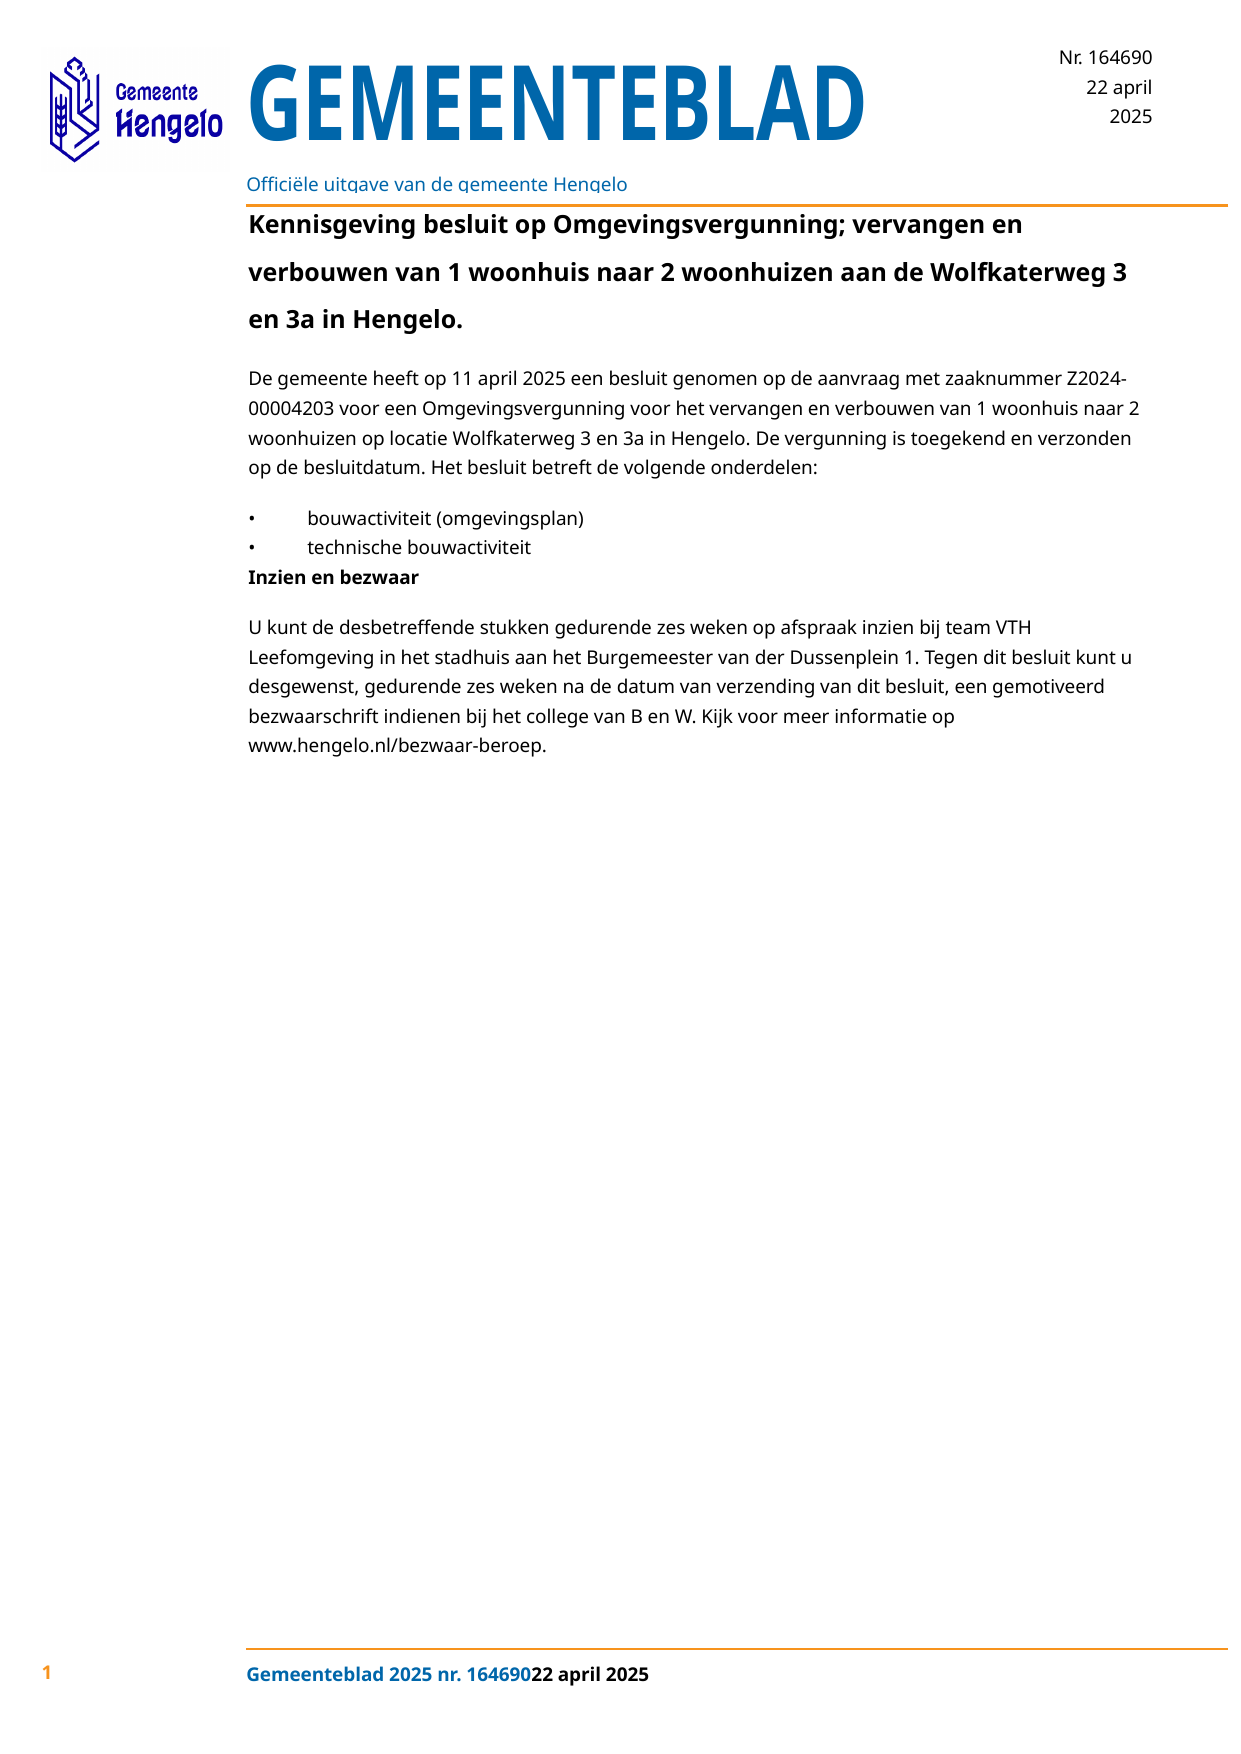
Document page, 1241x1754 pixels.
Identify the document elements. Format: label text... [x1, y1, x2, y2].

list bouwactiviteit (omgevingsplan) [248, 505, 1152, 530]
list technische bouwactiviteit [248, 534, 1152, 560]
text U kunt de desbetreffende stukken gedurende zes weken op afspraak inzien bij team VTH Leefomgeving in het stadhuis aan het Burgemeester van der Dussenplein 1. Tegen dit besluit kunt u desgewenst, gedurende zes weken na de datum van verzending van dit besluit, een gemotiveerd bezwaarschrift indienen bij het college van B en W. Kijk voor meer informatie op www.hengelo.nl/bezwaar-beroep. [248, 614, 1152, 758]
text De gemeente heeft op 11 april 2025 een besluit genomen op de aanvraag met zaaknummer Z2024-00004203 voor een Omgevingsvergunning voor het vervangen en verbouwen van 1 woonhuis naar 2 woonhuizen op locatie Wolfkaterweg 3 en 3a in Hengelo. De vergunning is toegekend en verzonden op de besluitdatum. Het besluit betreft de volgende onderdelen: [248, 366, 1152, 480]
text Kennisgeving besluit op Omgevingsvergunning; vervangen en verbouwen van 1 woonhuis naar 2 woonhuizen aan de Wolfkaterweg 3 en 3a in Hengelo. [248, 207, 1152, 336]
text Inzien en bezwaar [248, 564, 1152, 589]
picture [41, 47, 231, 172]
